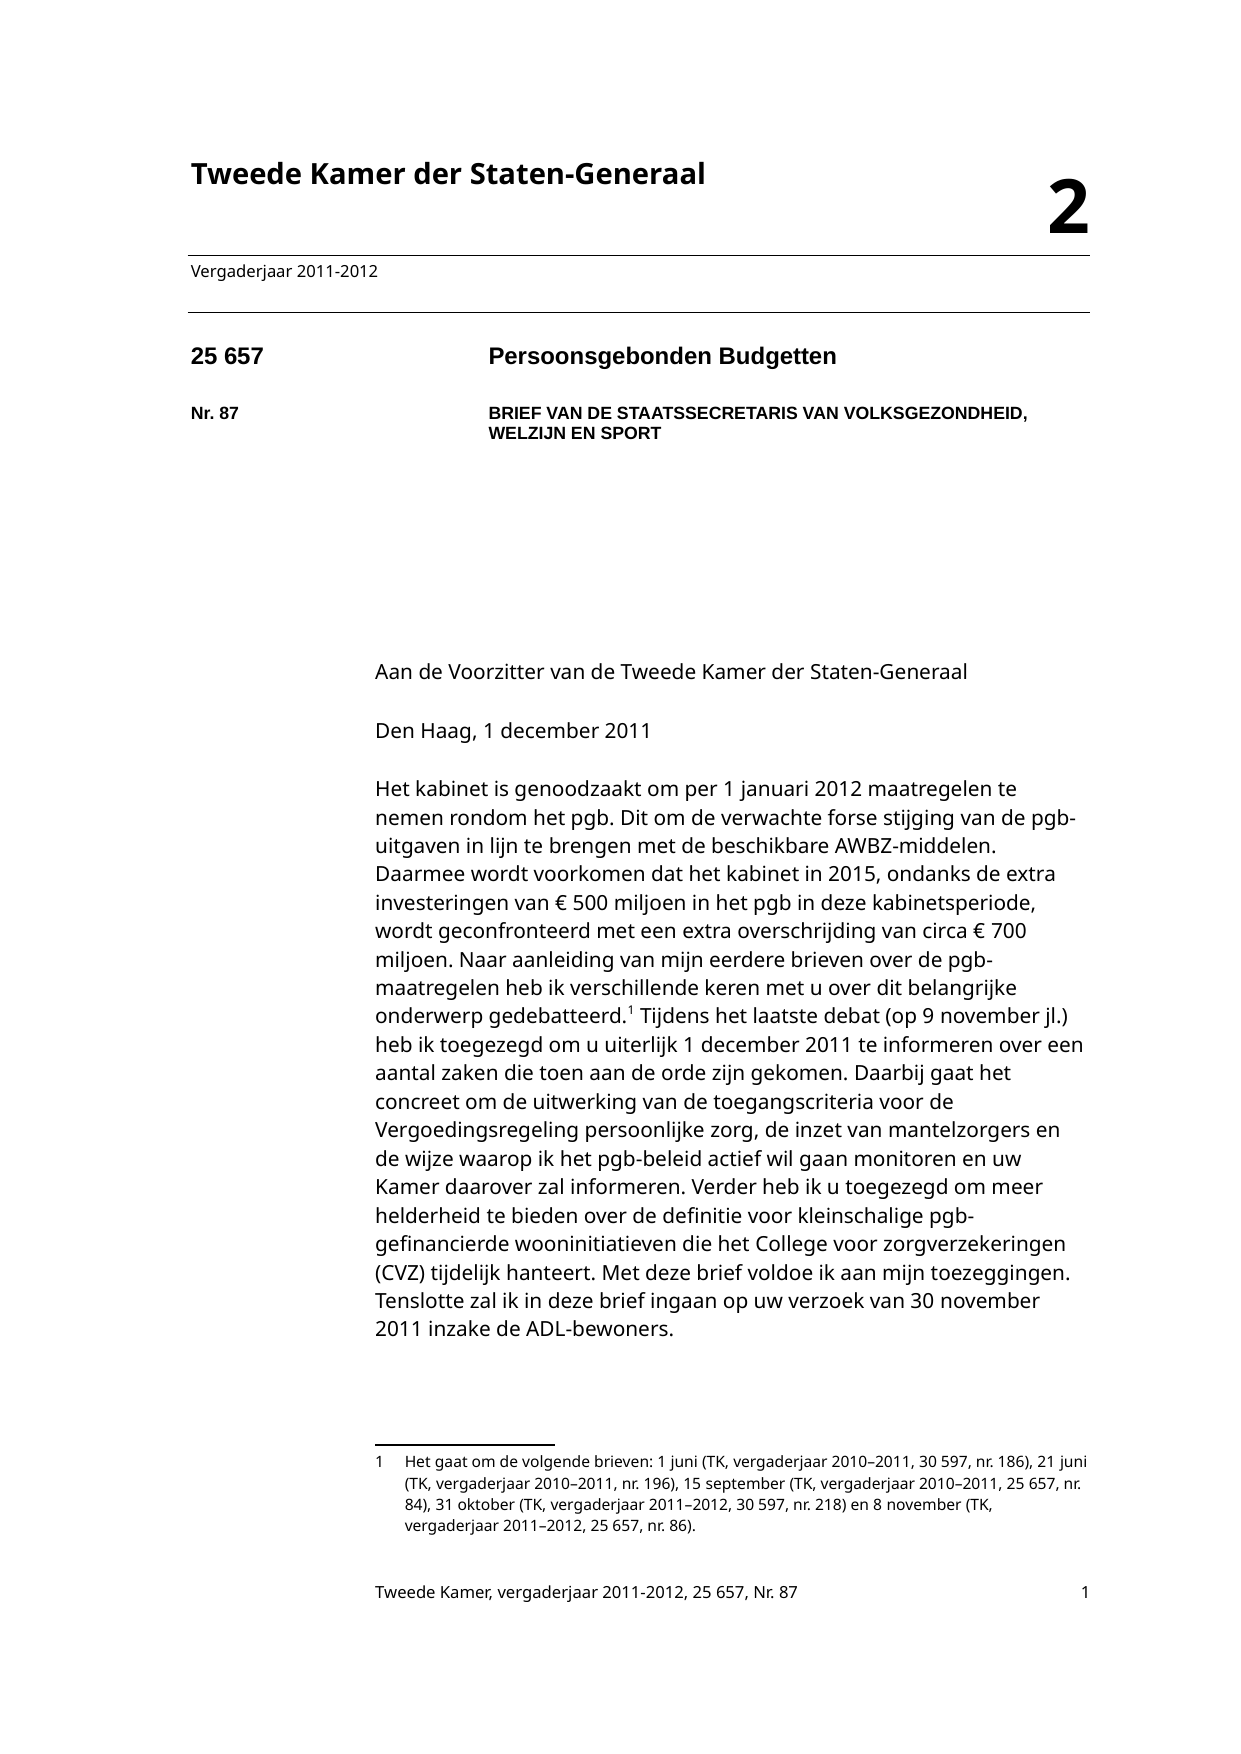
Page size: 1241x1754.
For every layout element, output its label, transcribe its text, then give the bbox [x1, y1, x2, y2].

table_cell Persoonsgebonden Budgetten [485, 339, 1090, 399]
table_cell [188, 313, 485, 339]
table_cell 25 657 [188, 339, 485, 399]
text Den Haag, 1 december 2011 [375, 716, 1090, 744]
table_cell [485, 256, 1090, 312]
table_header 2 [910, 150, 1090, 255]
table_cell Vergaderjaar 2011-2012 [188, 256, 485, 312]
text Aan de Voorzitter van de Tweede Kamer der Staten-Generaal [375, 657, 1090, 686]
text Het kabinet is genoodzaakt om per 1 januari 2012 maatregelen te nemen rondom het pgb. Dit om de verwachte forse stijging van de pgb-uitgaven in lijn te brengen met de beschikbare AWBZ-middelen. Daarmee wordt voorkomen dat het kabinet in 2015, ondanks de extra investeringen van € 500 miljoen in het pgb in deze kabinetsperiode, wordt geconfronteerd met een extra overschrijding van circa € 700 miljoen. Naar aanleiding van mijn eerdere brieven over de pgb-maatregelen heb ik verschillende keren met u over dit belangrijke onderwerp gedebatteerd. Tijdens het laatste debat (op 9 november jl.) heb ik toegezegd om u uiterlijk 1 december 2011 te informeren over een aantal zaken die toen aan de orde zijn gekomen. Daarbij gaat het concreet om de uitwerking van de toegangscriteria voor de Vergoedingsregeling persoonlijke zorg, de inzet van mantelzorgers en de wijze waarop ik het pgb-beleid actief wil gaan monitoren en uw Kamer daarover zal informeren. Verder heb ik u toegezegd om meer helderheid te bieden over de definitie voor kleinschalige pgb-gefinancierde wooninitiatieven die het College voor zorgverzekeringen (CVZ) tijdelijk hanteert. Met deze brief voldoe ik aan mijn toezeggingen. Tenslotte zal ik in deze brief ingaan op uw verzoek van 30 november 2011 inzake de ADL-bewoners. [375, 774, 1090, 1343]
table_cell Nr. 87 [188, 399, 485, 539]
text Het gaat om de volgende brieven: 1 juni (TK, vergaderjaar 2010–2011, 30 597, nr. 186), 21 juni (TK, vergaderjaar 2010–2011, nr. 196), 15 september (TK, vergaderjaar 2010–2011, 25 657, nr. 84), 31 oktober (TK, vergaderjaar 2011–2012, 30 597, nr. 218) en 8 november (TK, vergaderjaar 2011–2012, 25 657, nr. 86). [375, 1394, 1090, 1536]
table_cell [485, 313, 1090, 339]
table_cell BRIEF VAN DE STAATSSECRETARIS VAN VOLKSGEZONDHEID, WELZIJN EN SPORT [485, 399, 1090, 539]
table_header Tweede Kamer der Staten-Generaal [188, 150, 909, 255]
